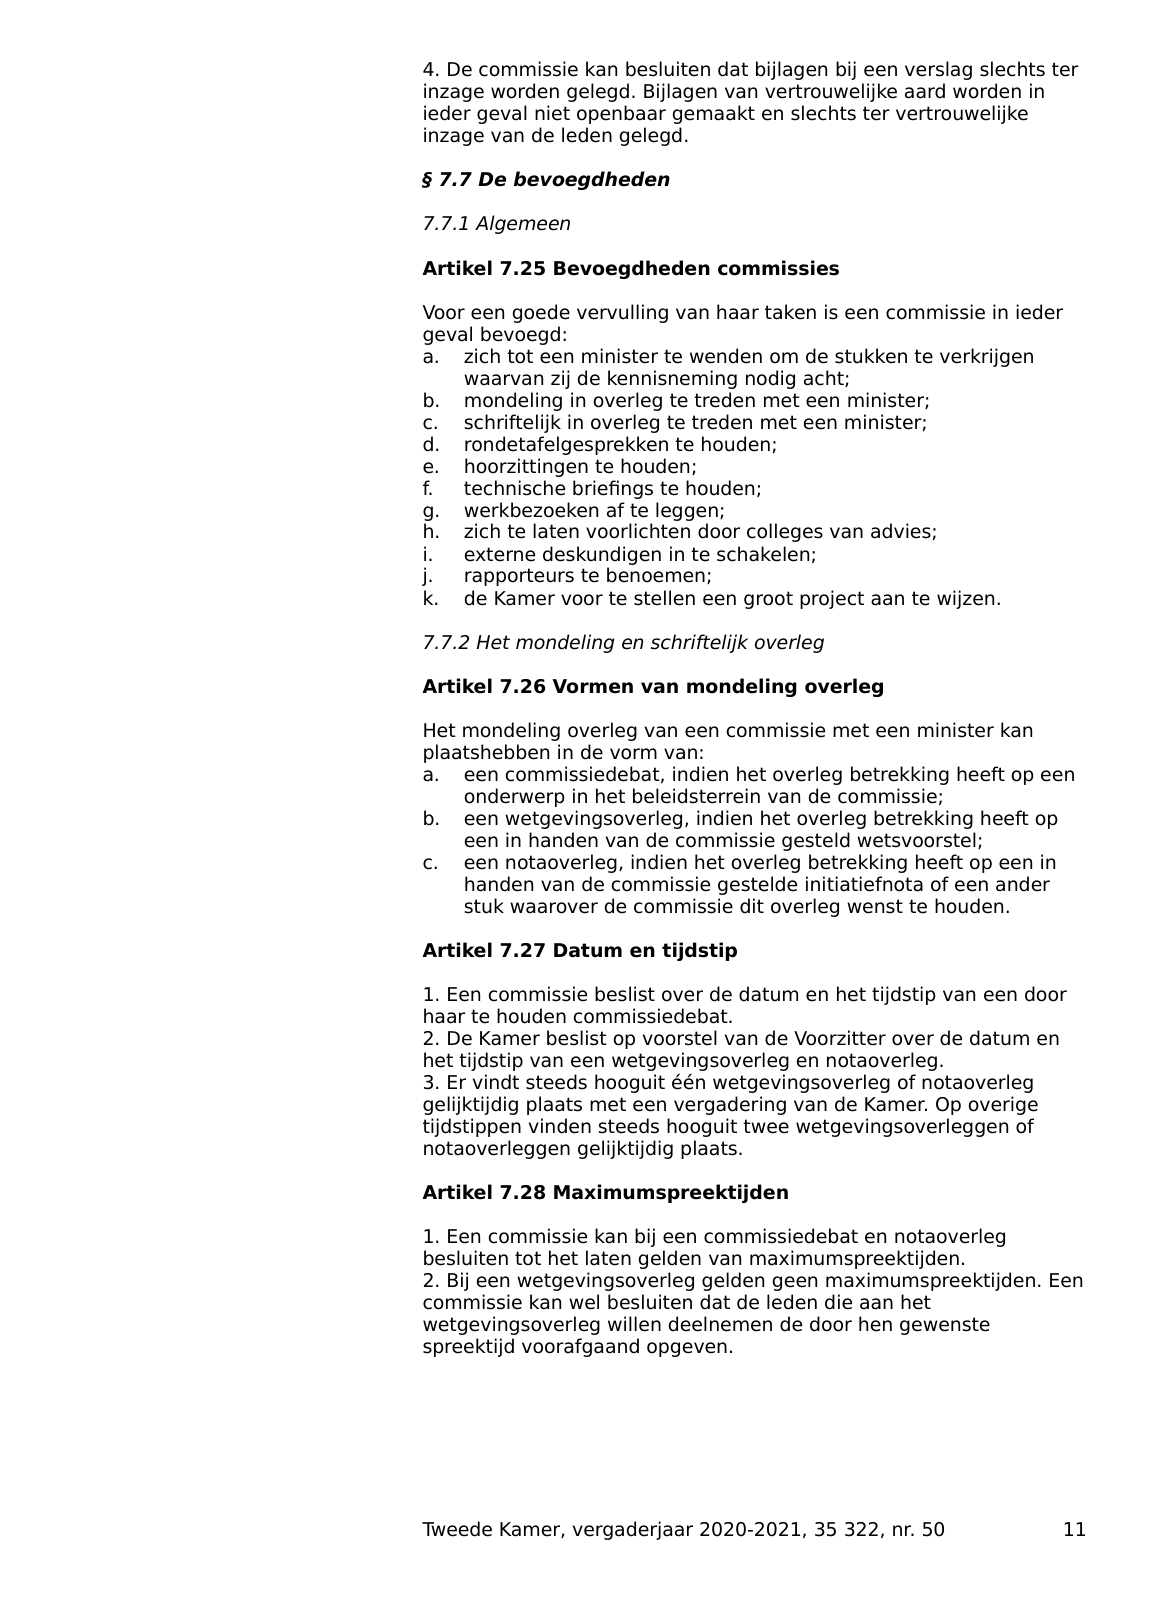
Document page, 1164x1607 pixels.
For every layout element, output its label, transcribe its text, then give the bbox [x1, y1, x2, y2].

text c. een notaoverleg, indien het overleg betrekking heeft op een in handen van de commissie gestelde initiatiefnota of een ander stuk waarover de commissie dit overleg wenst te houden. [422, 852, 1087, 918]
text Voor een goede vervulling van haar taken is een commissie in ieder geval bevoegd: [422, 302, 1087, 346]
text d. rondetafelgesprekken te houden; [422, 433, 1087, 456]
subtitle Artikel 7.26 Vormen van mondeling overleg [422, 676, 1087, 698]
subtitle 7.7.2 Het mondeling en schriftelijk overleg [422, 632, 1087, 653]
text 2. Bij een wetgevingsoverleg gelden geen maximumspreektijden. Een commissie kan wel besluiten dat de leden die aan het wetgevingsoverleg willen deelnemen de door hen gewenste spreektijd voorafgaand opgeven. [422, 1270, 1087, 1358]
text i. externe deskundigen in te schakelen; [422, 543, 1087, 565]
text f. technische briefings te houden; [422, 477, 1087, 499]
subtitle Artikel 7.28 Maximumspreektijden [422, 1182, 1087, 1204]
text b. een wetgevingsoverleg, indien het overleg betrekking heeft op een in handen van de commissie gesteld wetsvoorstel; [422, 808, 1087, 852]
text h. zich te laten voorlichten door colleges van advies; [422, 521, 1087, 543]
text k. de Kamer voor te stellen een groot project aan te wijzen. [422, 587, 1087, 609]
text Het mondeling overleg van een commissie met een minister kan plaatshebben in de vorm van: [422, 720, 1087, 764]
text 1. Een commissie beslist over de datum en het tijdstip van een door haar te houden commissiedebat. [422, 984, 1087, 1028]
text b. mondeling in overleg te treden met een minister; [422, 389, 1087, 412]
subtitle Artikel 7.25 Bevoegdheden commissies [422, 257, 1087, 279]
subtitle § 7.7 De bevoegdheden [422, 169, 1087, 191]
text j. rapporteurs te benoemen; [422, 565, 1087, 587]
text a. zich tot een minister te wenden om de stukken te verkrijgen waarvan zij de kennisneming nodig acht; [422, 346, 1087, 389]
text a. een commissiedebat, indien het overleg betrekking heeft op een onderwerp in het beleidsterrein van de commissie; [422, 764, 1087, 808]
subtitle Artikel 7.27 Datum en tijdstip [422, 940, 1087, 962]
subtitle 7.7.1 Algemeen [422, 213, 1087, 235]
text 3. Er vindt steeds hooguit één wetgevingsoverleg of notaoverleg gelijktijdig plaats met een vergadering van de Kamer. Op overige tijdstippen vinden steeds hooguit twee wetgevingsoverleggen of notaoverleggen gelijktijdig plaats. [422, 1072, 1087, 1160]
text e. hoorzittingen te houden; [422, 456, 1087, 477]
text 1. Een commissie kan bij een commissiedebat en notaoverleg besluiten tot het laten gelden van maximumspreektijden. [422, 1226, 1087, 1270]
text g. werkbezoeken af te leggen; [422, 499, 1087, 521]
text c. schriftelijk in overleg te treden met een minister; [422, 412, 1087, 433]
text 2. De Kamer beslist op voorstel van de Voorzitter over de datum en het tijdstip van een wetgevingsoverleg en notaoverleg. [422, 1028, 1087, 1072]
text 4. De commissie kan besluiten dat bijlagen bij een verslag slechts ter inzage worden gelegd. Bijlagen van vertrouwelijke aard worden in ieder geval niet openbaar gemaakt en slechts ter vertrouwelijke inzage van de leden gelegd. [422, 59, 1087, 147]
